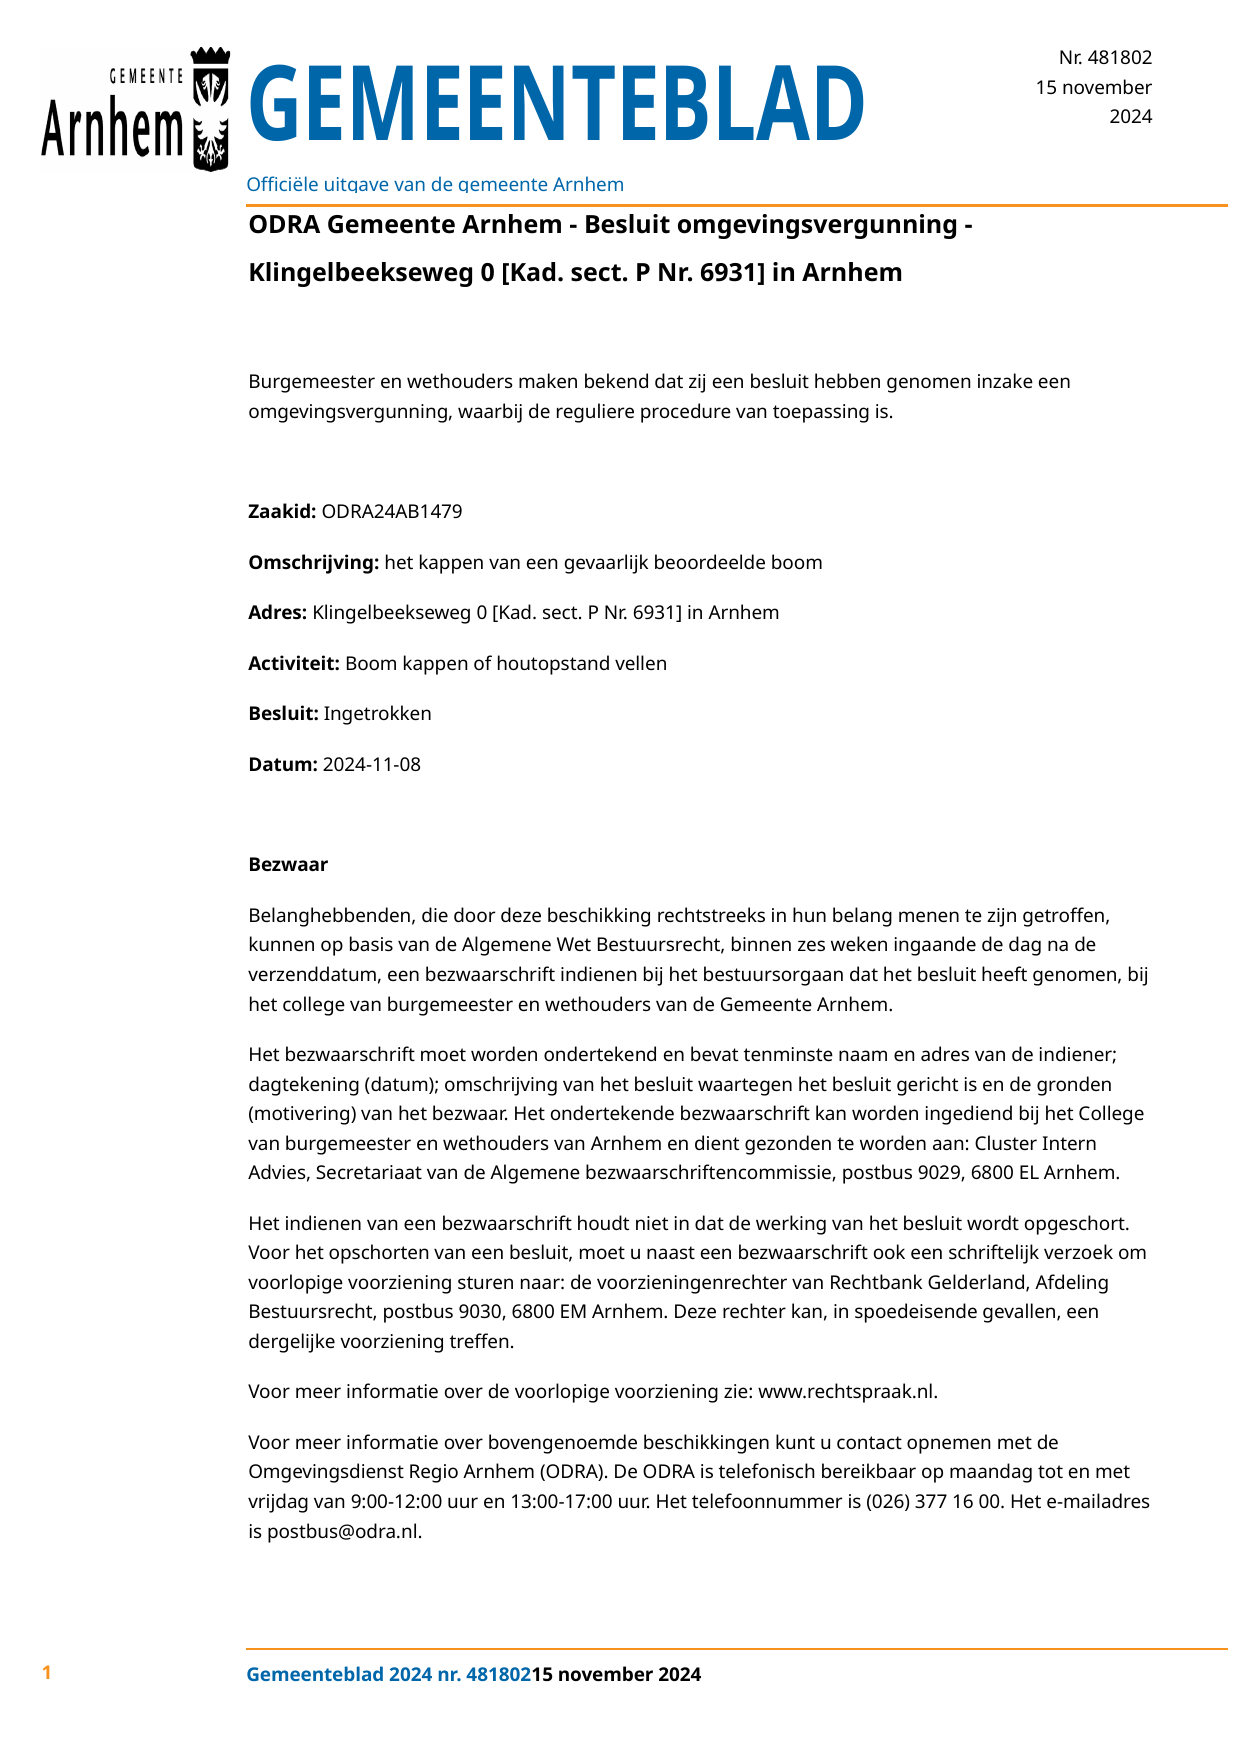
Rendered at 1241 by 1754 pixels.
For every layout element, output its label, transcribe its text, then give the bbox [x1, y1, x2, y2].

text Activiteit: Boom kappen of houtopstand vellen [248, 650, 1152, 676]
text Adres: Klingelbeekseweg 0 [Kad. sect. P Nr. 6931] in Arnhem [248, 599, 1152, 625]
text Datum: 2024-11-08 [248, 751, 1152, 777]
text Bezwaar [248, 852, 1152, 877]
text Het bezwaarschrift moet worden ondertekend en bevat tenminste naam en adres van de indiener; dagtekening (datum); omschrijving van het besluit waartegen het besluit gericht is en de gronden (motivering) van het bezwaar. Het ondertekende bezwaarschrift kan worden ingediend bij het College van burgemeester en wethouders van Arnhem en dient gezonden te worden aan: Cluster Intern Advies, Secretariaat van de Algemene bezwaarschriftencommissie, postbus 9029, 6800 EL Arnhem. [248, 1041, 1152, 1185]
text Het indienen van een bezwaarschrift houdt niet in dat de werking van het besluit wordt opgeschort. Voor het opschorten van een besluit, moet u naast een bezwaarschrift ook een schriftelijk verzoek om voorlopige voorziening sturen naar: de voorzieningenrechter van Rechtbank Gelderland, Afdeling Bestuursrecht, postbus 9030, 6800 EM Arnhem. Deze rechter kan, in spoedeisende gevallen, een dergelijke voorziening treffen. [248, 1210, 1152, 1354]
picture [41, 47, 231, 172]
text Burgemeester en wethouders maken bekend dat zij een besluit hebben genomen inzake een omgevingsvergunning, waarbij de reguliere procedure van toepassing is. [248, 368, 1152, 424]
text ODRA Gemeente Arnhem - Besluit omgevingsvergunning - Klingelbeekseweg 0 [Kad. sect. P Nr. 6931] in Arnhem [248, 207, 1152, 288]
text Zaakid: ODRA24AB1479 [248, 499, 1152, 524]
text Besluit: Ingetrokken [248, 700, 1152, 726]
text Voor meer informatie over bovengenoemde beschikkingen kunt u contact opnemen met de Omgevingsdienst Regio Arnhem (ODRA). De ODRA is telefonisch bereikbaar op maandag tot en met vrijdag van 9:00-12:00 uur en 13:00-17:00 uur. Het telefoonnummer is (026) 377 16 00. Het e-mailadres is postbus@odra.nl. [248, 1429, 1152, 1544]
text Voor meer informatie over de voorlopige voorziening zie: www.rechtspraak.nl. [248, 1379, 1152, 1404]
text Belanghebbenden, die door deze beschikking rechtstreeks in hun belang menen te zijn getroffen, kunnen op basis van de Algemene Wet Bestuursrecht, binnen zes weken ingaande de dag na de verzenddatum, een bezwaarschrift indienen bij het bestuursorgaan dat het besluit heeft genomen, bij het college van burgemeester en wethouders van de Gemeente Arnhem. [248, 902, 1152, 1017]
text Omschrijving: het kappen van een gevaarlijk beoordeelde boom [248, 549, 1152, 575]
